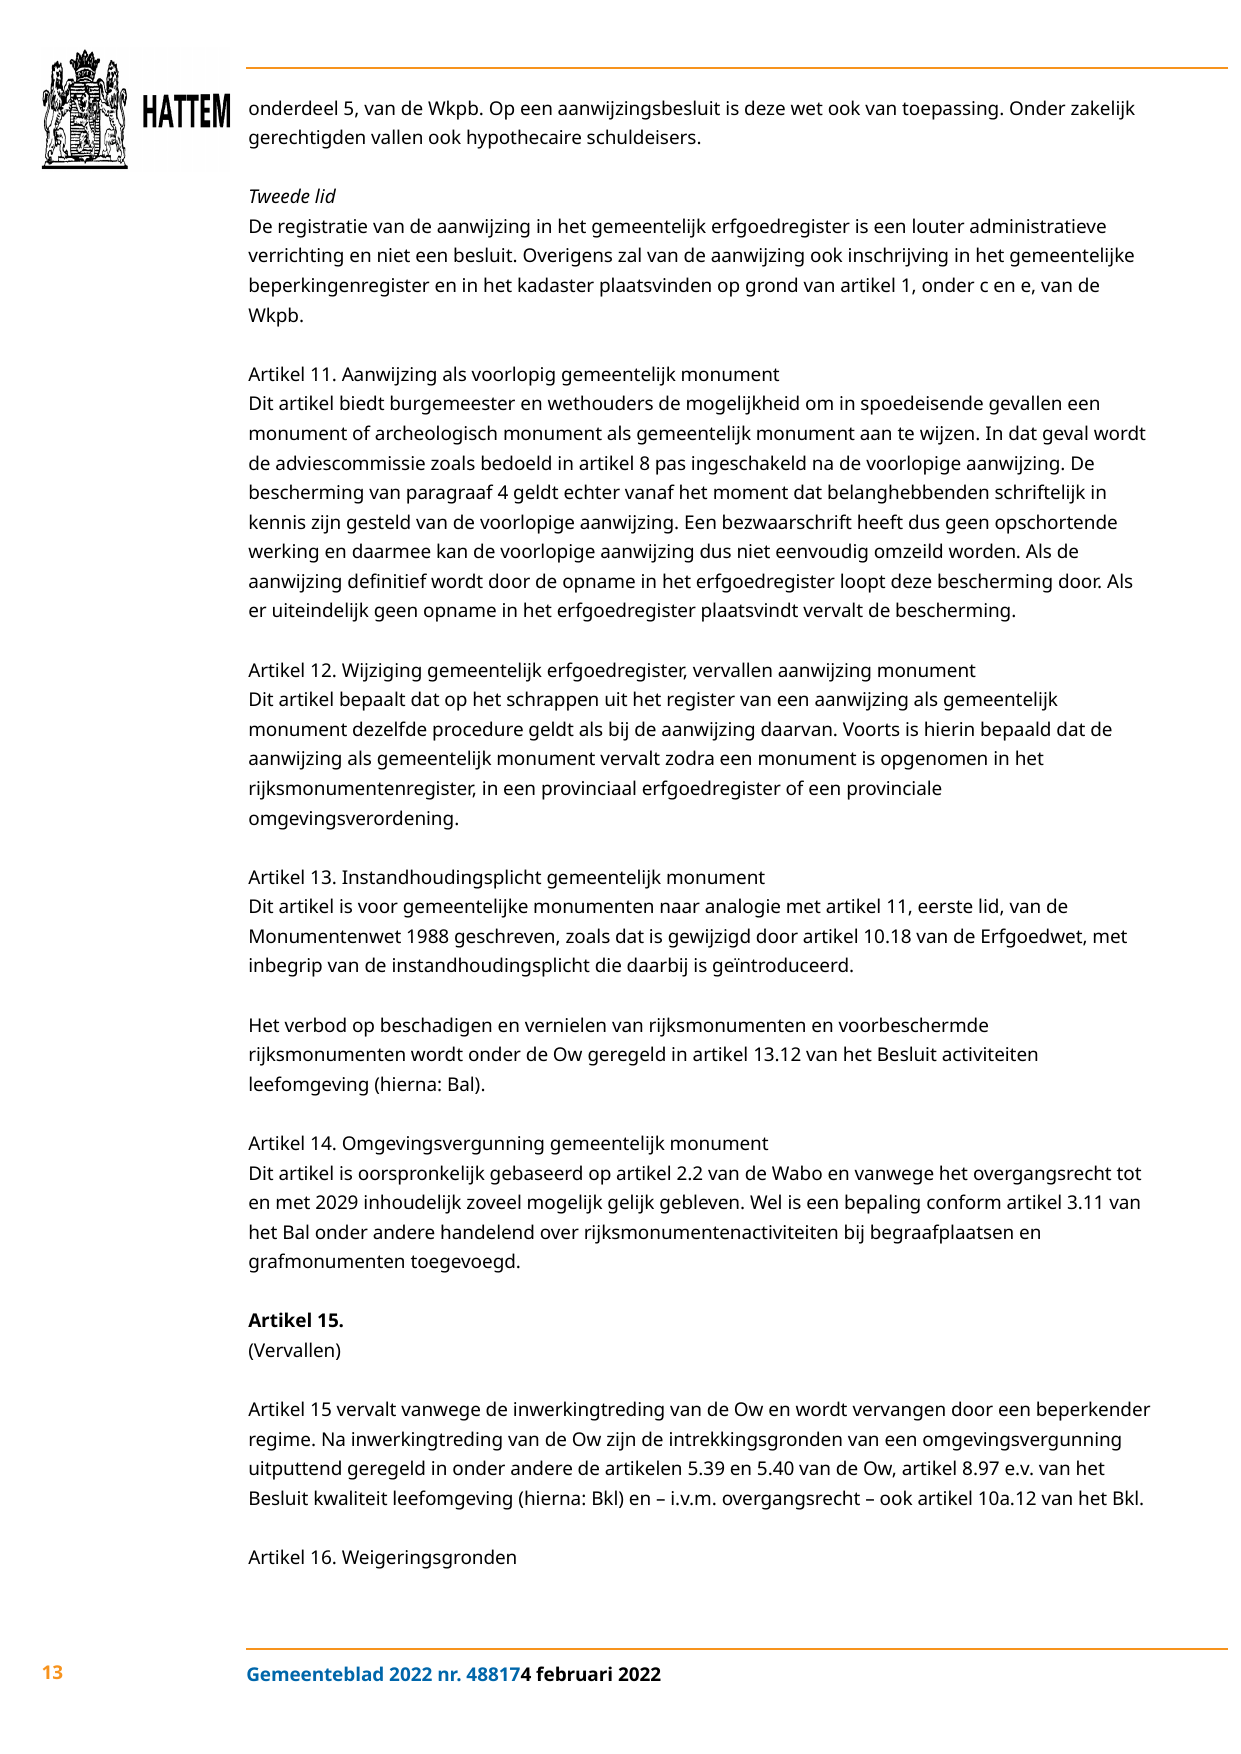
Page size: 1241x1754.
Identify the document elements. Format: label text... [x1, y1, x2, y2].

text Artikel 15. [248, 1308, 1152, 1333]
text Tweede lid [248, 183, 1152, 209]
text De registratie van de aanwijzing in het gemeentelijk erfgoedregister is een louter administratieve verrichting en niet een besluit. Overigens zal van de aanwijzing ook inschrijving in het gemeentelijke beperkingenregister en in het kadaster plaatsvinden op grond van artikel 1, onder c en e, van de Wkpb. [248, 213, 1152, 328]
text Artikel 14. Omgevingsvergunning gemeentelijk monument [248, 1130, 1152, 1156]
text onderdeel 5, van de Wkpb. Op een aanwijzingsbesluit is deze wet ook van toepassing. Onder zakelijk gerechtigden vallen ook hypothecaire schuldeisers. [248, 95, 1152, 150]
text Dit artikel is voor gemeentelijke monumenten naar analogie met artikel 11, eerste lid, van de Monumentenwet 1988 geschreven, zoals dat is gewijzigd door artikel 10.18 van de Erfgoedwet, met inbegrip van de instandhoudingsplicht die daarbij is geïntroduceerd. [248, 893, 1152, 978]
text Het verbod op beschadigen en vernielen van rijksmonumenten en voorbeschermde rijksmonumenten wordt onder de Ow geregeld in artikel 13.12 van het Besluit activiteiten leefomgeving (hierna: Bal). [248, 1012, 1152, 1097]
picture [41, 47, 231, 172]
text Dit artikel is oorspronkelijk gebaseerd op artikel 2.2 van de Wabo en vanwege het overgangsrecht tot en met 2029 inhoudelijk zoveel mogelijk gelijk gebleven. Wel is een bepaling conform artikel 3.11 van het Bal onder andere handelend over rijksmonumentenactiviteiten bij begraafplaatsen en grafmonumenten toegevoegd. [248, 1160, 1152, 1274]
text (Vervallen) [248, 1337, 1152, 1363]
text Artikel 13. Instandhoudingsplicht gemeentelijk monument [248, 864, 1152, 890]
text Artikel 15 vervalt vanwege de inwerkingtreding van de Ow en wordt vervangen door een beperkender regime. Na inwerkingtreding van de Ow zijn de intrekkingsgronden van een omgevingsvergunning uitputtend geregeld in onder andere de artikelen 5.39 en 5.40 van de Ow, artikel 8.97 e.v. van het Besluit kwaliteit leefomgeving (hierna: Bkl) en – i.v.m. overgangsrecht – ook artikel 10a.12 van het Bkl. [248, 1396, 1152, 1511]
text Dit artikel biedt burgemeester en wethouders de mogelijkheid om in spoedeisende gevallen een monument of archeologisch monument als gemeentelijk monument aan te wijzen. In dat geval wordt de adviescommissie zoals bedoeld in artikel 8 pas ingeschakeld na de voorlopige aanwijzing. De bescherming van paragraaf 4 geldt echter vanaf het moment dat belanghebbenden schriftelijk in kennis zijn gesteld van de voorlopige aanwijzing. Een bezwaarschrift heeft dus geen opschortende werking en daarmee kan de voorlopige aanwijzing dus niet eenvoudig omzeild worden. Als de aanwijzing definitief wordt door de opname in het erfgoedregister loopt deze bescherming door. Als er uiteindelijk geen opname in het erfgoedregister plaatsvindt vervalt de bescherming. [248, 391, 1152, 623]
text Dit artikel bepaalt dat op het schrappen uit het register van een aanwijzing als gemeentelijk monument dezelfde procedure geldt als bij de aanwijzing daarvan. Voorts is hierin bepaald dat de aanwijzing als gemeentelijk monument vervalt zodra een monument is opgenomen in het rijksmonumentenregister, in een provinciaal erfgoedregister of een provinciale omgevingsverordening. [248, 686, 1152, 831]
text Artikel 16. Weigeringsgronden [248, 1544, 1152, 1570]
text Artikel 12. Wijziging gemeentelijk erfgoedregister, vervallen aanwijzing monument [248, 657, 1152, 683]
text Artikel 11. Aanwijzing als voorlopig gemeentelijk monument [248, 361, 1152, 387]
